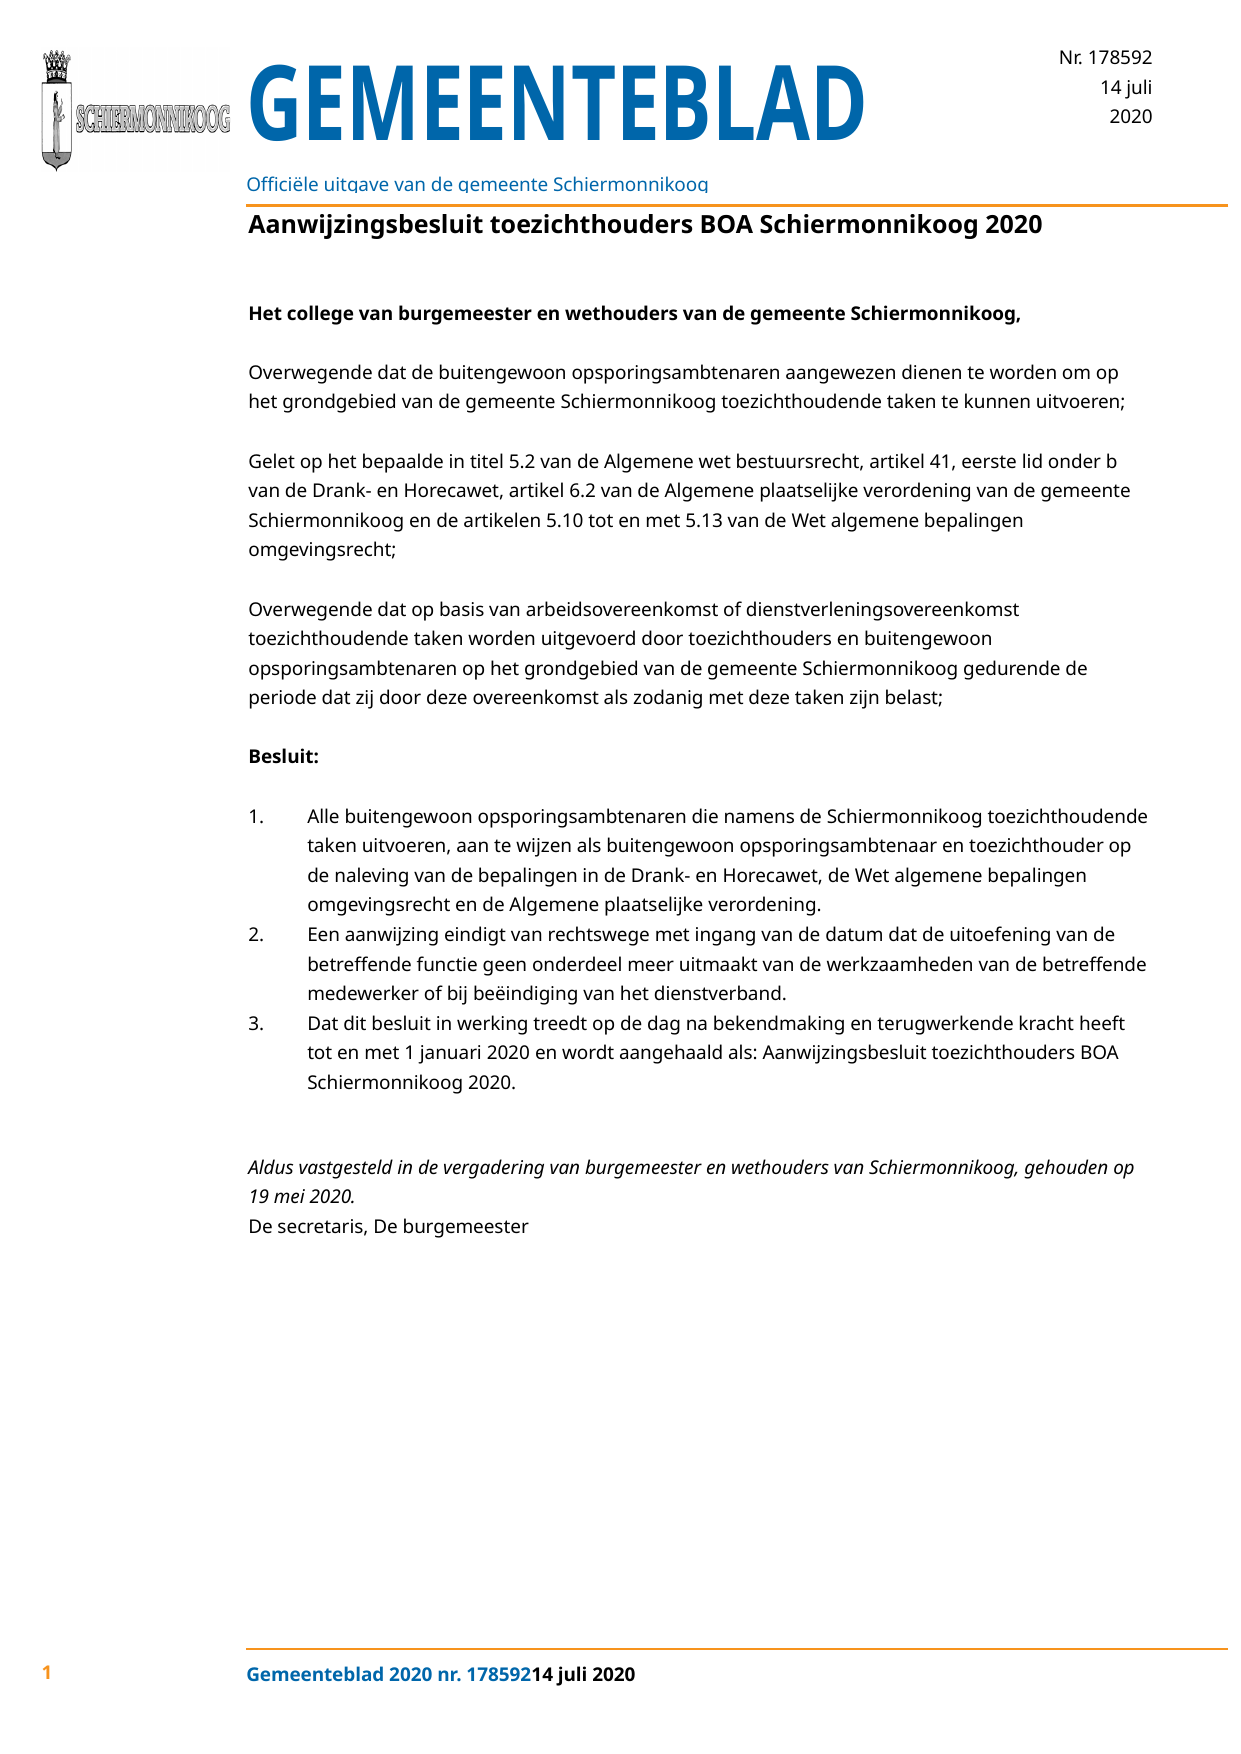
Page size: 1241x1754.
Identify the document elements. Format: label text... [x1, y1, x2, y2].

text Het college van burgemeester en wethouders van de gemeente Schiermonnikoog, [248, 300, 1152, 326]
text De secretaris, De burgemeester [248, 1213, 1152, 1239]
text Overwegende dat de buitengewoon opsporingsambtenaren aangewezen dienen te worden om op het grondgebied van de gemeente Schiermonnikoog toezichthoudende taken te kunnen uitvoeren; [248, 359, 1152, 414]
list Een aanwijzing eindigt van rechtswege met ingang van de datum dat de uitoefening van de betreffende functie geen onderdeel meer uitmaakt van de werkzaamheden van de betreffende medewerker of bij beëindiging van het dienstverband. [248, 921, 1152, 1006]
text Gelet op het bepaalde in titel 5.2 van de Algemene wet bestuursrecht, artikel 41, eerste lid onder b van de Drank- en Horecawet, artikel 6.2 van de Algemene plaatselijke verordening van de gemeente Schiermonnikoog en de artikelen 5.10 tot en met 5.13 van de Wet algemene bepalingen omgevingsrecht; [248, 448, 1152, 562]
picture [41, 47, 231, 172]
text Aldus vastgesteld in de vergadering van burgemeester en wethouders van Schiermonnikoog, gehouden op 19 mei 2020. [248, 1154, 1152, 1209]
text Overwegende dat op basis van arbeidsovereenkomst of dienstverleningsovereenkomst toezichthoudende taken worden uitgevoerd door toezichthouders en buitengewoon opsporingsambtenaren op het grondgebied van de gemeente Schiermonnikoog gedurende de periode dat zij door deze overeenkomst als zodanig met deze taken zijn belast; [248, 596, 1152, 710]
list Dat dit besluit in werking treedt op de dag na bekendmaking en terugwerkende kracht heeft tot en met 1 januari 2020 en wordt aangehaald als: Aanwijzingsbesluit toezichthouders BOA Schiermonnikoog 2020. [248, 1010, 1152, 1095]
text Besluit: [248, 744, 1152, 769]
list Alle buitengewoon opsporingsambtenaren die namens de Schiermonnikoog toezichthoudende taken uitvoeren, aan te wijzen als buitengewoon opsporingsambtenaar en toezichthouder op de naleving van de bepalingen in de Drank- en Horecawet, de Wet algemene bepalingen omgevingsrecht en de Algemene plaatselijke verordening. [248, 803, 1152, 917]
text Aanwijzingsbesluit toezichthouders BOA Schiermonnikoog 2020 [248, 207, 1152, 241]
